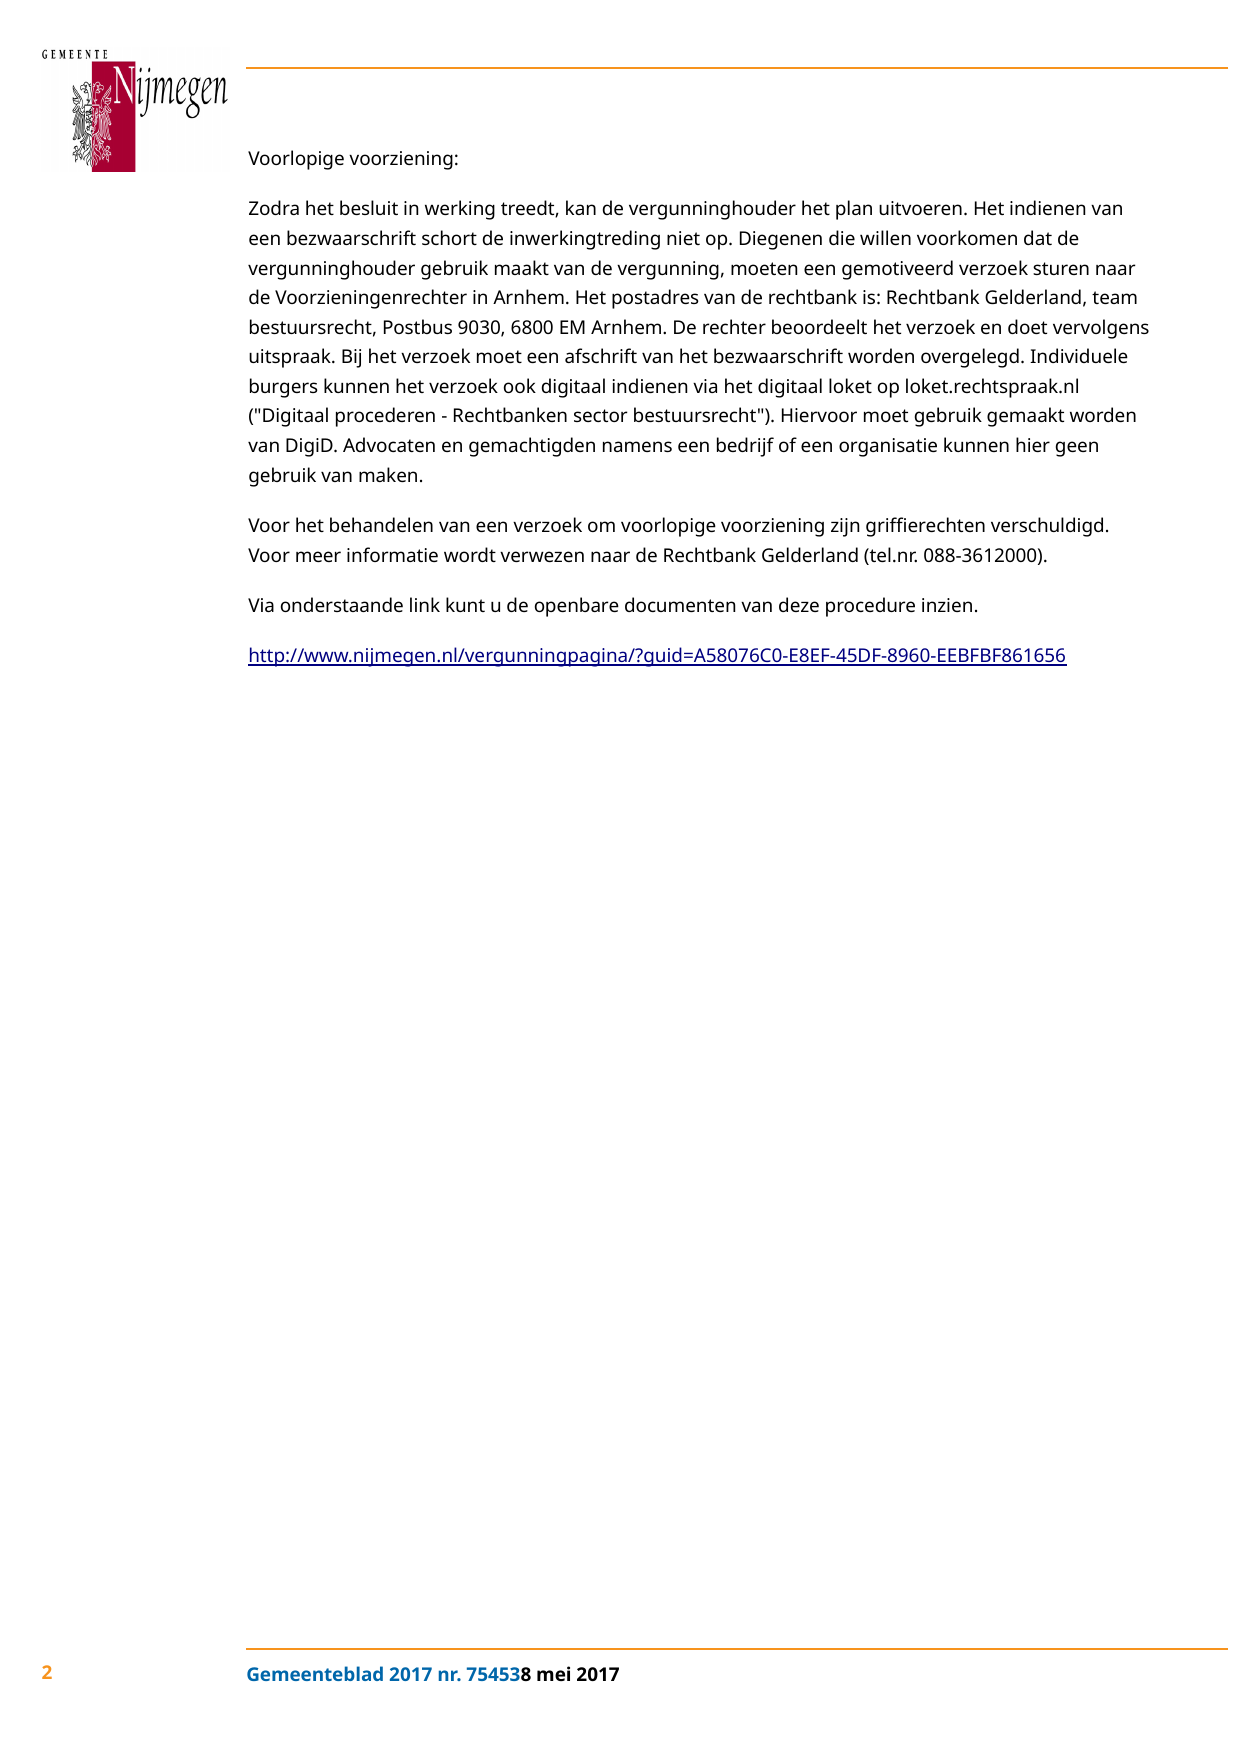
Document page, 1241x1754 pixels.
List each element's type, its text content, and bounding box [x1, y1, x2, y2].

text Via onderstaande link kunt u de openbare documenten van deze procedure inzien. [248, 592, 1152, 618]
picture [41, 47, 231, 172]
text Voor het behandelen van een verzoek om voorlopige voorziening zijn griffierechten verschuldigd. Voor meer informatie wordt verwezen naar de Rechtbank Gelderland (tel.nr. 088-3612000). [248, 512, 1152, 568]
text Voorlopige voorziening: [248, 145, 1152, 171]
text Zodra het besluit in werking treedt, kan de vergunninghouder het plan uitvoeren. Het indienen van een bezwaarschrift schort de inwerkingtreding niet op. Diegenen die willen voorkomen dat de vergunninghouder gebruik maakt van de vergunning, moeten een gemotiveerd verzoek sturen naar de Voorzieningenrechter in Arnhem. Het postadres van de rechtbank is: Rechtbank Gelderland, team bestuursrecht, Postbus 9030, 6800 EM Arnhem. De rechter beoordeelt het verzoek en doet vervolgens uitspraak. Bij het verzoek moet een afschrift van het bezwaarschrift worden overgelegd. Individuele burgers kunnen het verzoek ook digitaal indienen via het digitaal loket op loket.rechtspraak.nl ("Digitaal procederen - Rechtbanken sector bestuursrecht"). Hiervoor moet gebruik gemaakt worden van DigiD. Advocaten en gemachtigden namens een bedrijf of een organisatie kunnen hier geen gebruik van maken. [248, 196, 1152, 488]
text http://www.nijmegen.nl/vergunningpagina/?guid=A58076C0-E8EF-45DF-8960-EEBFBF861656 [248, 643, 1152, 668]
